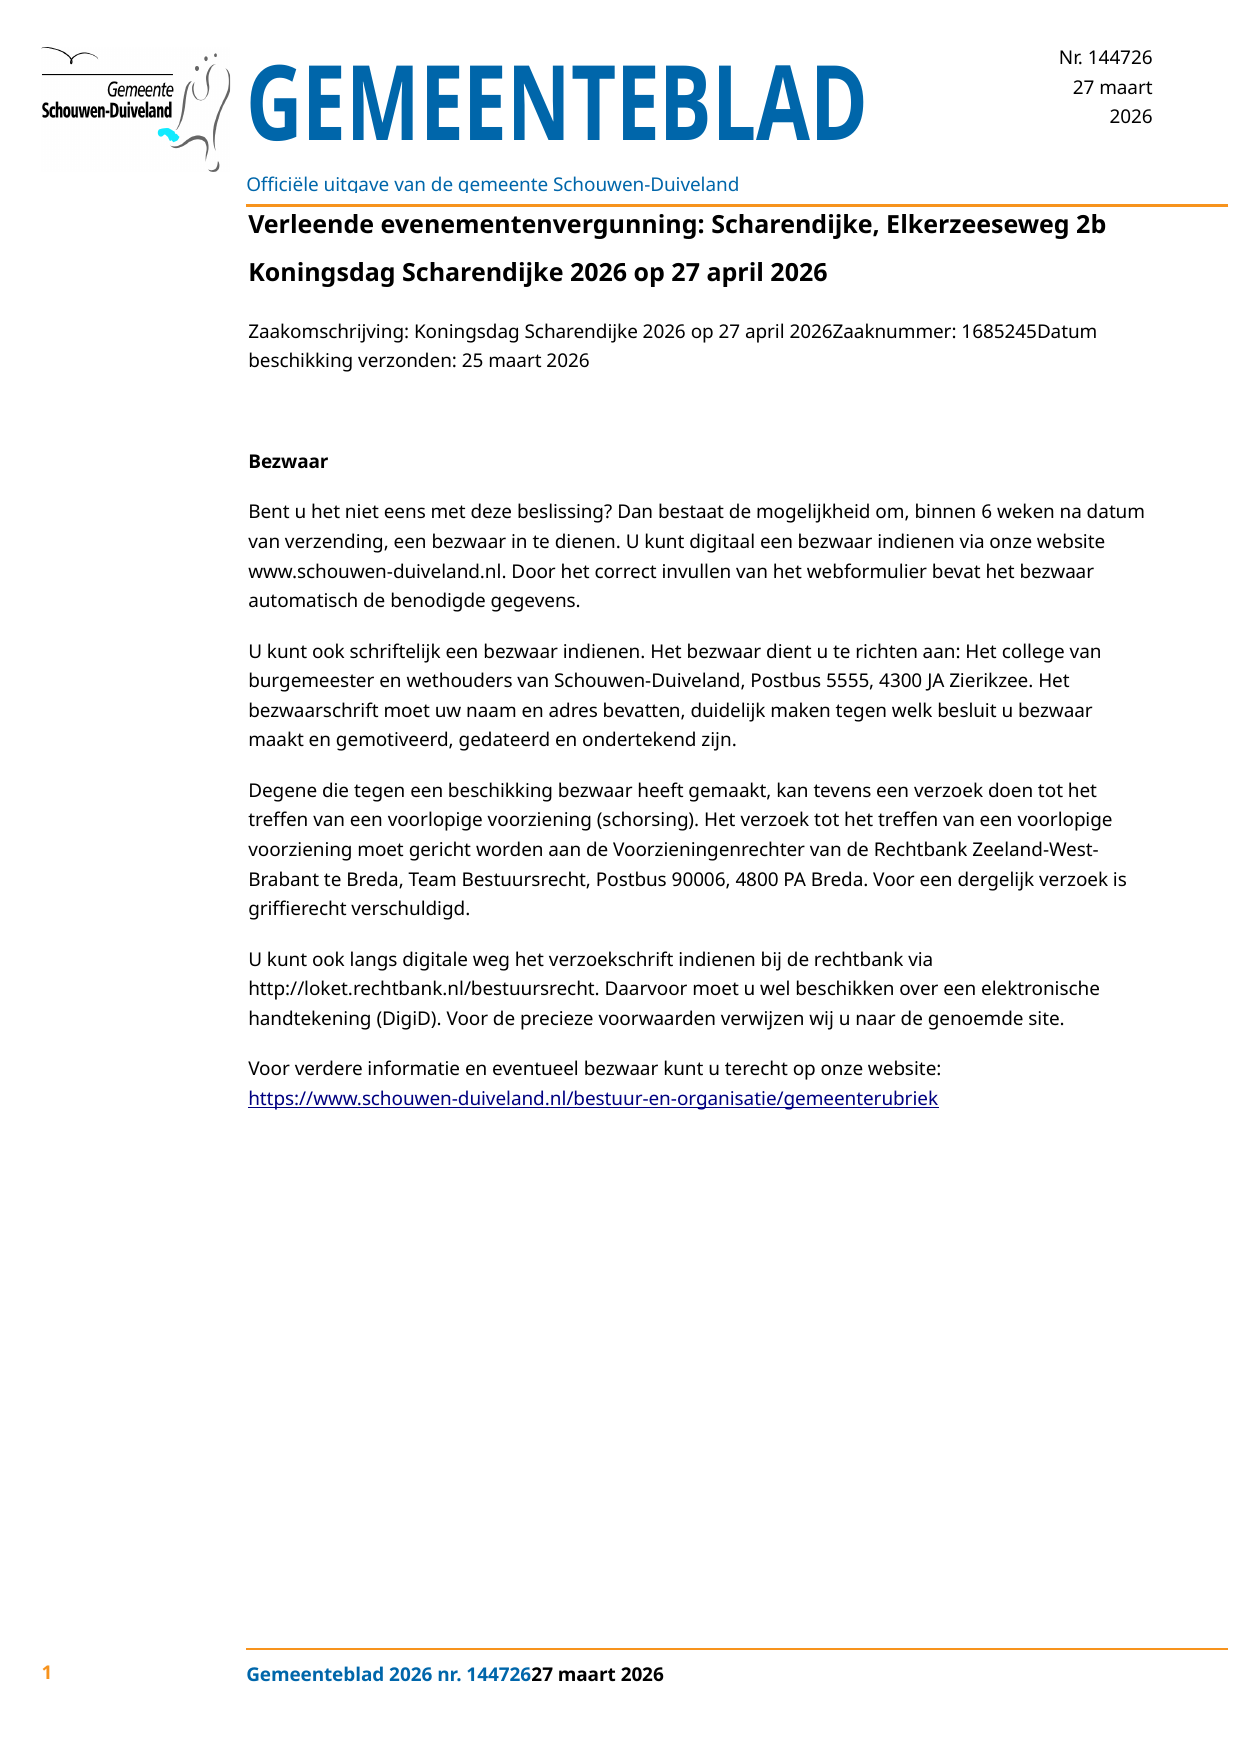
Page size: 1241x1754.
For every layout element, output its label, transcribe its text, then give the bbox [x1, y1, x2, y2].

text Zaakomschrijving: Koningsdag Scharendijke 2026 op 27 april 2026Zaaknummer: 1685245Datum beschikking verzonden: 25 maart 2026 [248, 318, 1152, 373]
text Bezwaar [248, 448, 1152, 474]
text Degene die tegen een beschikking bezwaar heeft gemaakt, kan tevens een verzoek doen tot het treffen van een voorlopige voorziening (schorsing). Het verzoek tot het treffen van een voorlopige voorziening moet gericht worden aan de Voorzieningenrechter van de Rechtbank Zeeland-West-Brabant te Breda, Team Bestuursrecht, Postbus 90006, 4800 PA Breda. Voor een dergelijk verzoek is griffierecht verschuldigd. [248, 777, 1152, 921]
text U kunt ook langs digitale weg het verzoekschrift indienen bij de rechtbank via http://loket.rechtbank.nl/bestuursrecht. Daarvoor moet u wel beschikken over een elektronische handtekening (DigiD). Voor de precieze voorwaarden verwijzen wij u naar de genoemde site. [248, 946, 1152, 1031]
text Voor verdere informatie en eventueel bezwaar kunt u terecht op onze website: https://www.schouwen-duiveland.nl/bestuur-en-organisatie/gemeenterubriek [248, 1055, 1152, 1111]
text Verleende evenementenvergunning: Scharendijke, Elkerzeeseweg 2b Koningsdag Scharendijke 2026 op 27 april 2026 [248, 207, 1152, 288]
text U kunt ook schriftelijk een bezwaar indienen. Het bezwaar dient u te richten aan: Het college van burgemeester en wethouders van Schouwen-Duiveland, Postbus 5555, 4300 JA Zierikzee. Het bezwaarschrift moet uw naam en adres bevatten, duidelijk maken tegen welk besluit u bezwaar maakt en gemotiveerd, gedateerd en ondertekend zijn. [248, 638, 1152, 752]
text Bent u het niet eens met deze beslissing? Dan bestaat de mogelijkheid om, binnen 6 weken na datum van verzending, een bezwaar in te dienen. U kunt digitaal een bezwaar indienen via onze website www.schouwen-duiveland.nl. Door het correct invullen van het webformulier bevat het bezwaar automatisch de benodigde gegevens. [248, 499, 1152, 613]
picture [41, 47, 231, 172]
